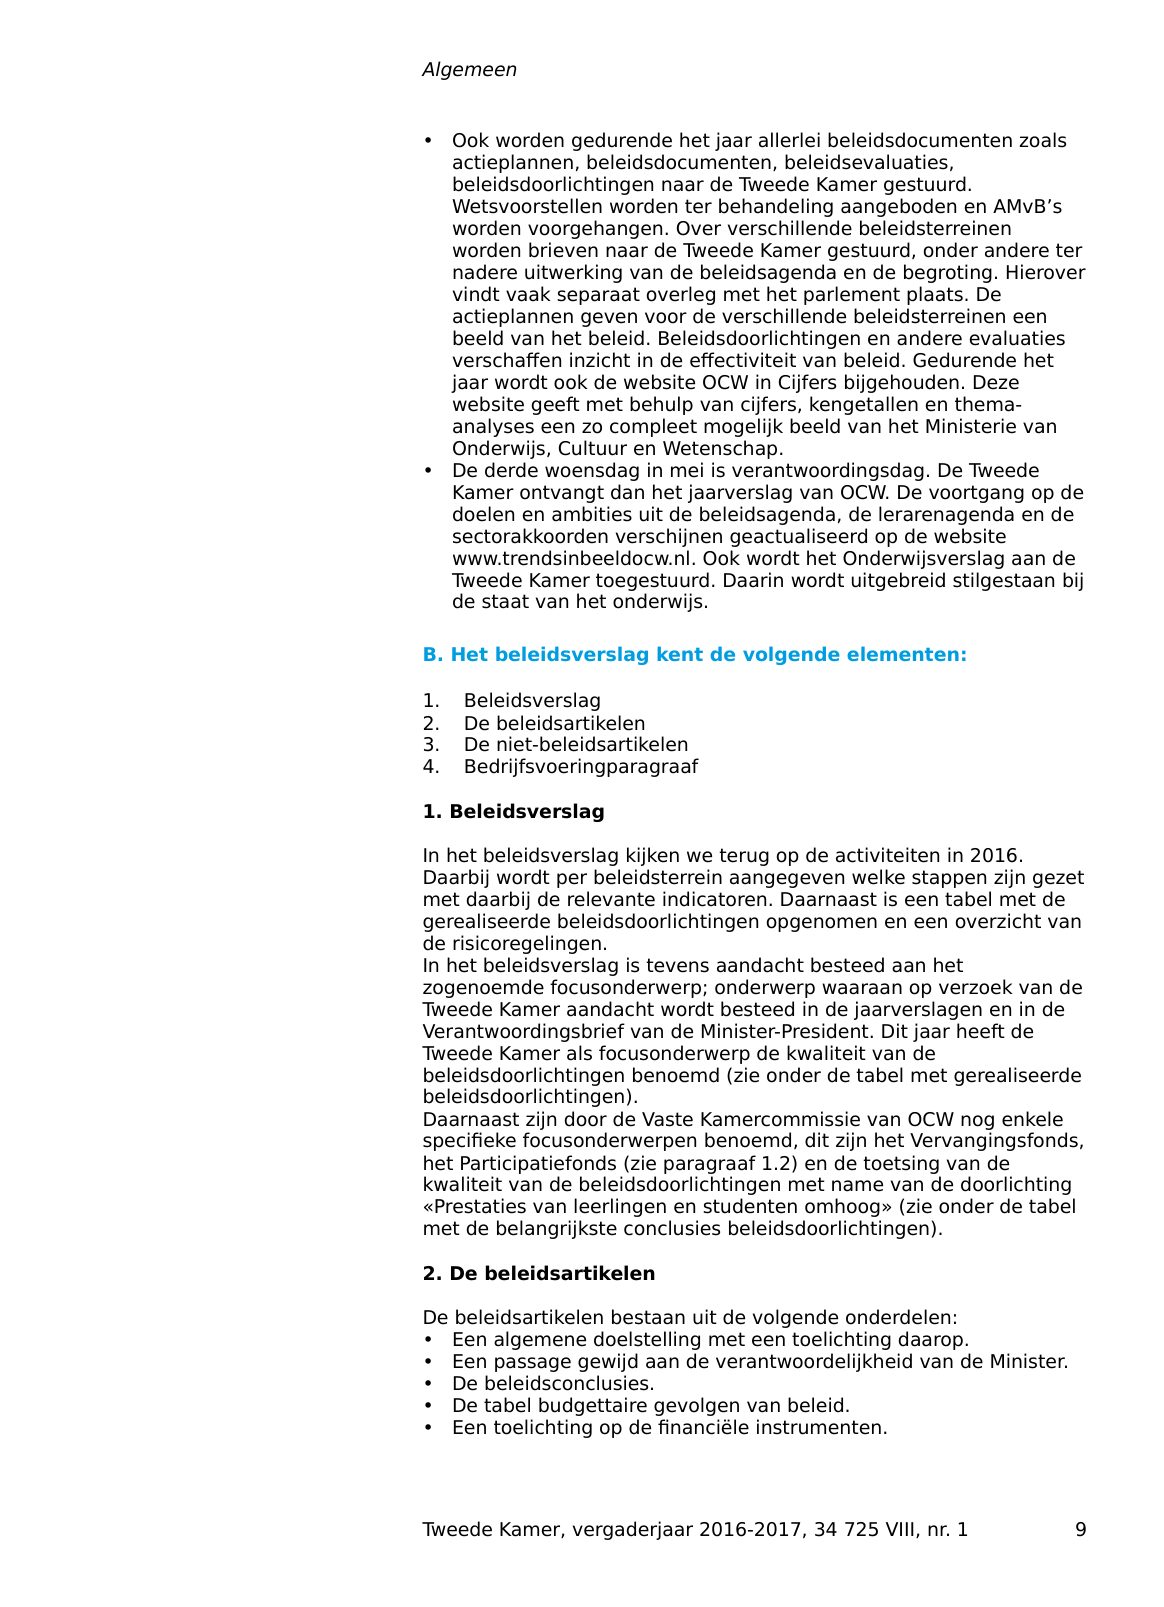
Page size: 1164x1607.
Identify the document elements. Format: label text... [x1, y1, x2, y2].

text 2. De beleidsartikelen [422, 712, 1087, 734]
text • De tabel budgettaire gevolgen van beleid. [422, 1394, 1087, 1417]
text • Een algemene doelstelling met een toelichting daarop. [422, 1329, 1087, 1351]
text • Ook worden gedurende het jaar allerlei beleidsdocumenten zoals actieplannen, beleidsdocumenten, beleidsevaluaties, beleidsdoorlichtingen naar de Tweede Kamer gestuurd. Wetsvoorstellen worden ter behandeling aangeboden en AMvB’s worden voorgehangen. Over verschillende beleidsterreinen worden brieven naar de Tweede Kamer gestuurd, onder andere ter nadere uitwerking van de beleidsagenda en de begroting. Hierover vindt vaak separaat overleg met het parlement plaats. De actieplannen geven voor de verschillende beleidsterreinen een beeld van het beleid. Beleidsdoorlichtingen en andere evaluaties verschaffen inzicht in de effectiviteit van beleid. Gedurende het jaar wordt ook de website OCW in Cijfers bijgehouden. Deze website geeft met behulp van cijfers, kengetallen en thema-analyses een zo compleet mogelijk beeld van het Ministerie van Onderwijs, Cultuur en Wetenschap. [422, 130, 1087, 459]
text • De beleidsconclusies. [422, 1373, 1087, 1394]
text • Een toelichting op de financiële instrumenten. [422, 1417, 1087, 1438]
text De beleidsartikelen bestaan uit de volgende onderdelen: [422, 1307, 1087, 1329]
text 3. De niet-beleidsartikelen [422, 734, 1087, 756]
subtitle B. Het beleidsverslag kent de volgende elementen: [422, 643, 1087, 665]
text 1. Beleidsverslag [422, 690, 1087, 712]
subtitle 2. De beleidsartikelen [422, 1262, 1087, 1284]
text In het beleidsverslag kijken we terug op de activiteiten in 2016. Daarbij wordt per beleidsterrein aangegeven welke stappen zijn gezet met daarbij de relevante indicatoren. Daarnaast is een tabel met de gerealiseerde beleidsdoorlichtingen opgenomen en een overzicht van de risicoregelingen. [422, 845, 1087, 954]
text • De derde woensdag in mei is verantwoordingsdag. De Tweede Kamer ontvangt dan het jaarverslag van OCW. De voortgang op de doelen en ambities uit de beleidsagenda, de lerarenagenda en de sectorakkoorden verschijnen geactualiseerd op de website www.trendsinbeeldocw.nl. Ook wordt het Onderwijsverslag aan de Tweede Kamer toegestuurd. Daarin wordt uitgebreid stilgestaan bij de staat van het onderwijs. [422, 459, 1087, 613]
text In het beleidsverslag is tevens aandacht besteed aan het zogenoemde focusonderwerp; onderwerp waaraan op verzoek van de Tweede Kamer aandacht wordt besteed in de jaarverslagen en in de Verantwoordingsbrief van de Minister-President. Dit jaar heeft de Tweede Kamer als focusonderwerp de kwaliteit van de beleidsdoorlichtingen benoemd (zie onder de tabel met gerealiseerde beleidsdoorlichtingen). [422, 954, 1087, 1108]
text 4. Bedrijfsvoeringparagraaf [422, 756, 1087, 778]
subtitle 1. Beleidsverslag [422, 801, 1087, 822]
text • Een passage gewijd aan de verantwoordelijkheid van de Minister. [422, 1351, 1087, 1373]
text Daarnaast zijn door de Vaste Kamercommissie van OCW nog enkele specifieke focusonderwerpen benoemd, dit zijn het Vervangingsfonds, het Participatiefonds (zie paragraaf 1.2) en de toetsing van de kwaliteit van de beleidsdoorlichtingen met name van de doorlichting «Prestaties van leerlingen en studenten omhoog» (zie onder de tabel met de belangrijkste conclusies beleidsdoorlichtingen). [422, 1108, 1087, 1240]
